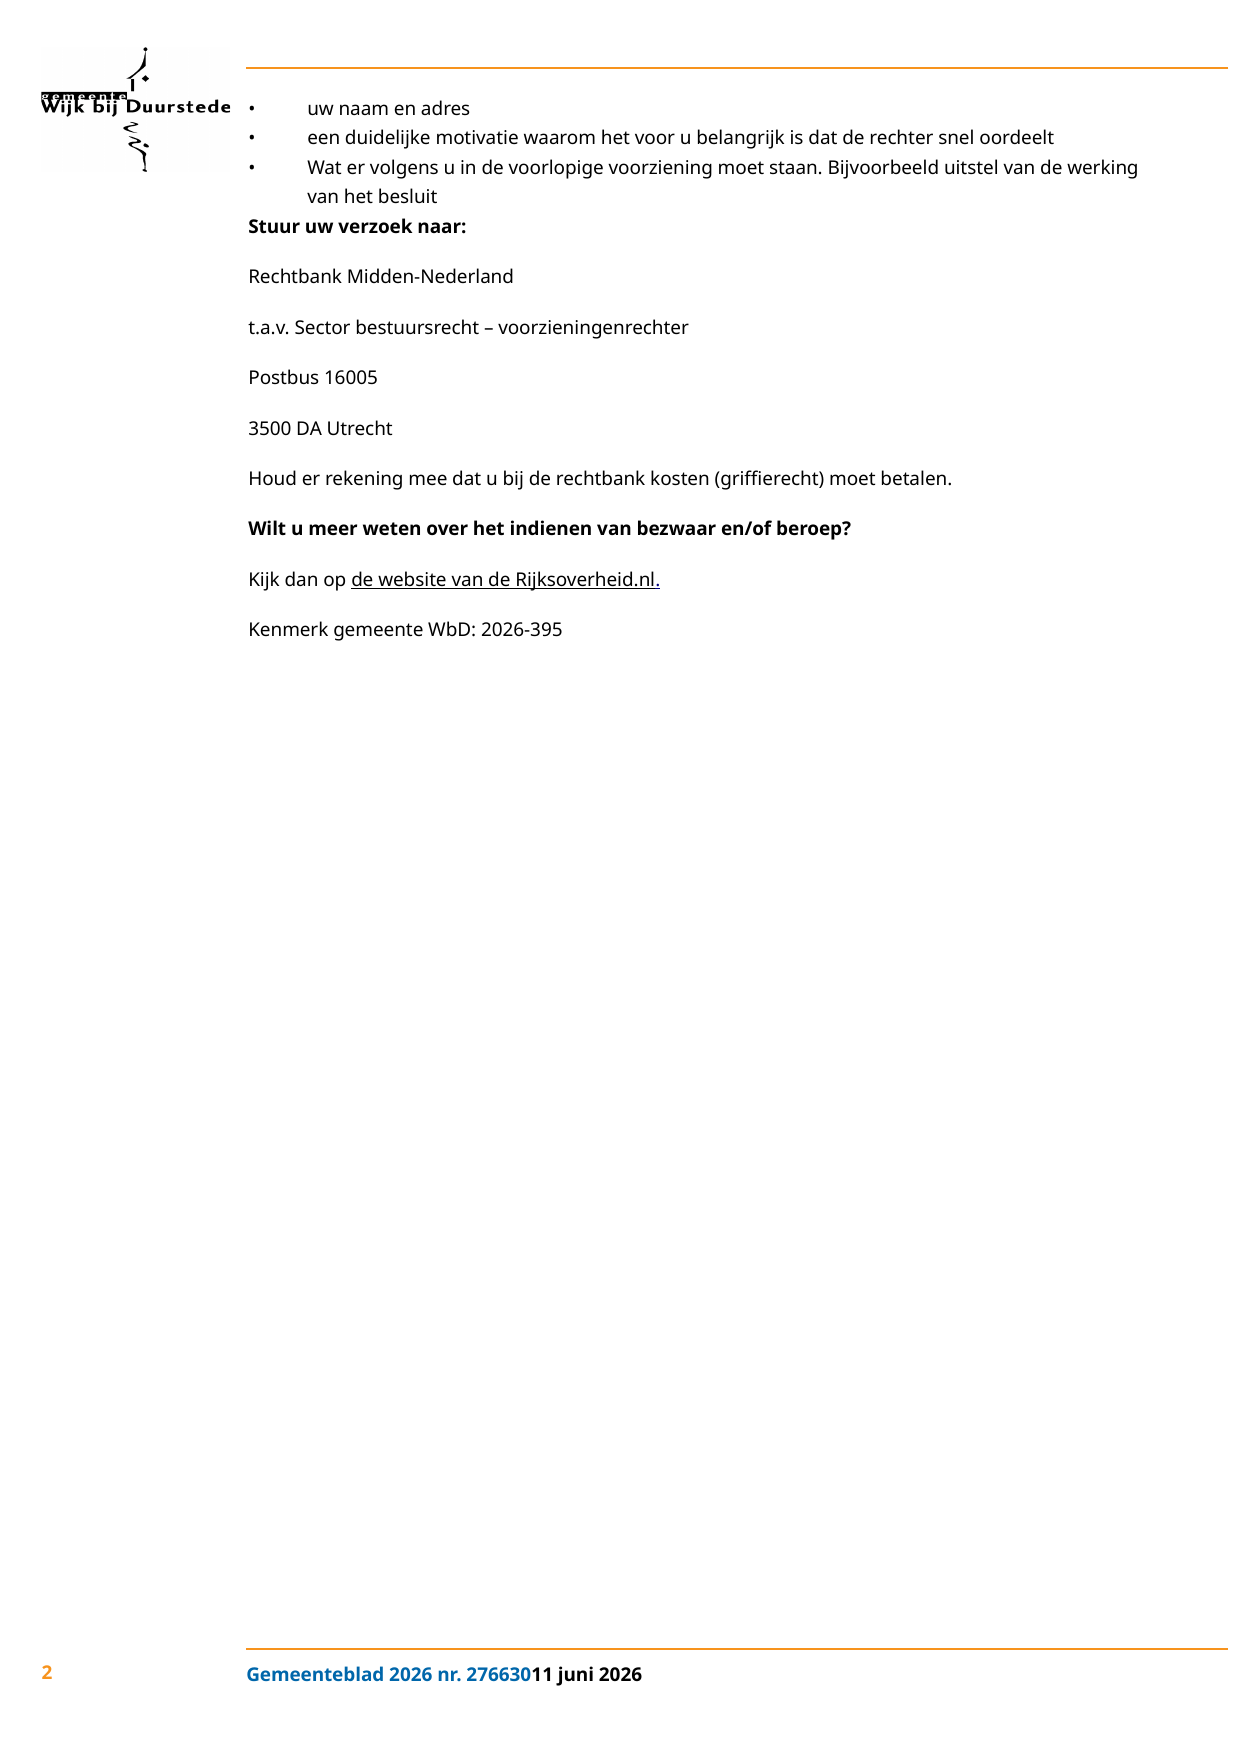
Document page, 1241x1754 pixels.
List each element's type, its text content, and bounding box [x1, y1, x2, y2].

text Kijk dan op de website van de Rijksoverheid.nl. [248, 566, 1152, 592]
list Wat er volgens u in de voorlopige voorziening moet staan. Bijvoorbeeld uitstel van de werking van het besluit [248, 154, 1152, 209]
text 3500 DA Utrecht [248, 415, 1152, 441]
text Postbus 16005 [248, 364, 1152, 390]
text Houd er rekening mee dat u bij de rechtbank kosten (griffierecht) moet betalen. [248, 465, 1152, 491]
text Kenmerk gemeente WbD: 2026-395 [248, 616, 1152, 642]
list een duidelijke motivatie waarom het voor u belangrijk is dat de rechter snel oordeelt [248, 124, 1152, 150]
picture [41, 47, 231, 172]
text Wilt u meer weten over het indienen van bezwaar en/of beroep? [248, 516, 1152, 541]
list uw naam en adres [248, 95, 1152, 121]
text Rechtbank Midden-Nederland [248, 263, 1152, 289]
text Stuur uw verzoek naar: [248, 213, 1152, 239]
text t.a.v. Sector bestuursrecht – voorzieningenrechter [248, 314, 1152, 340]
